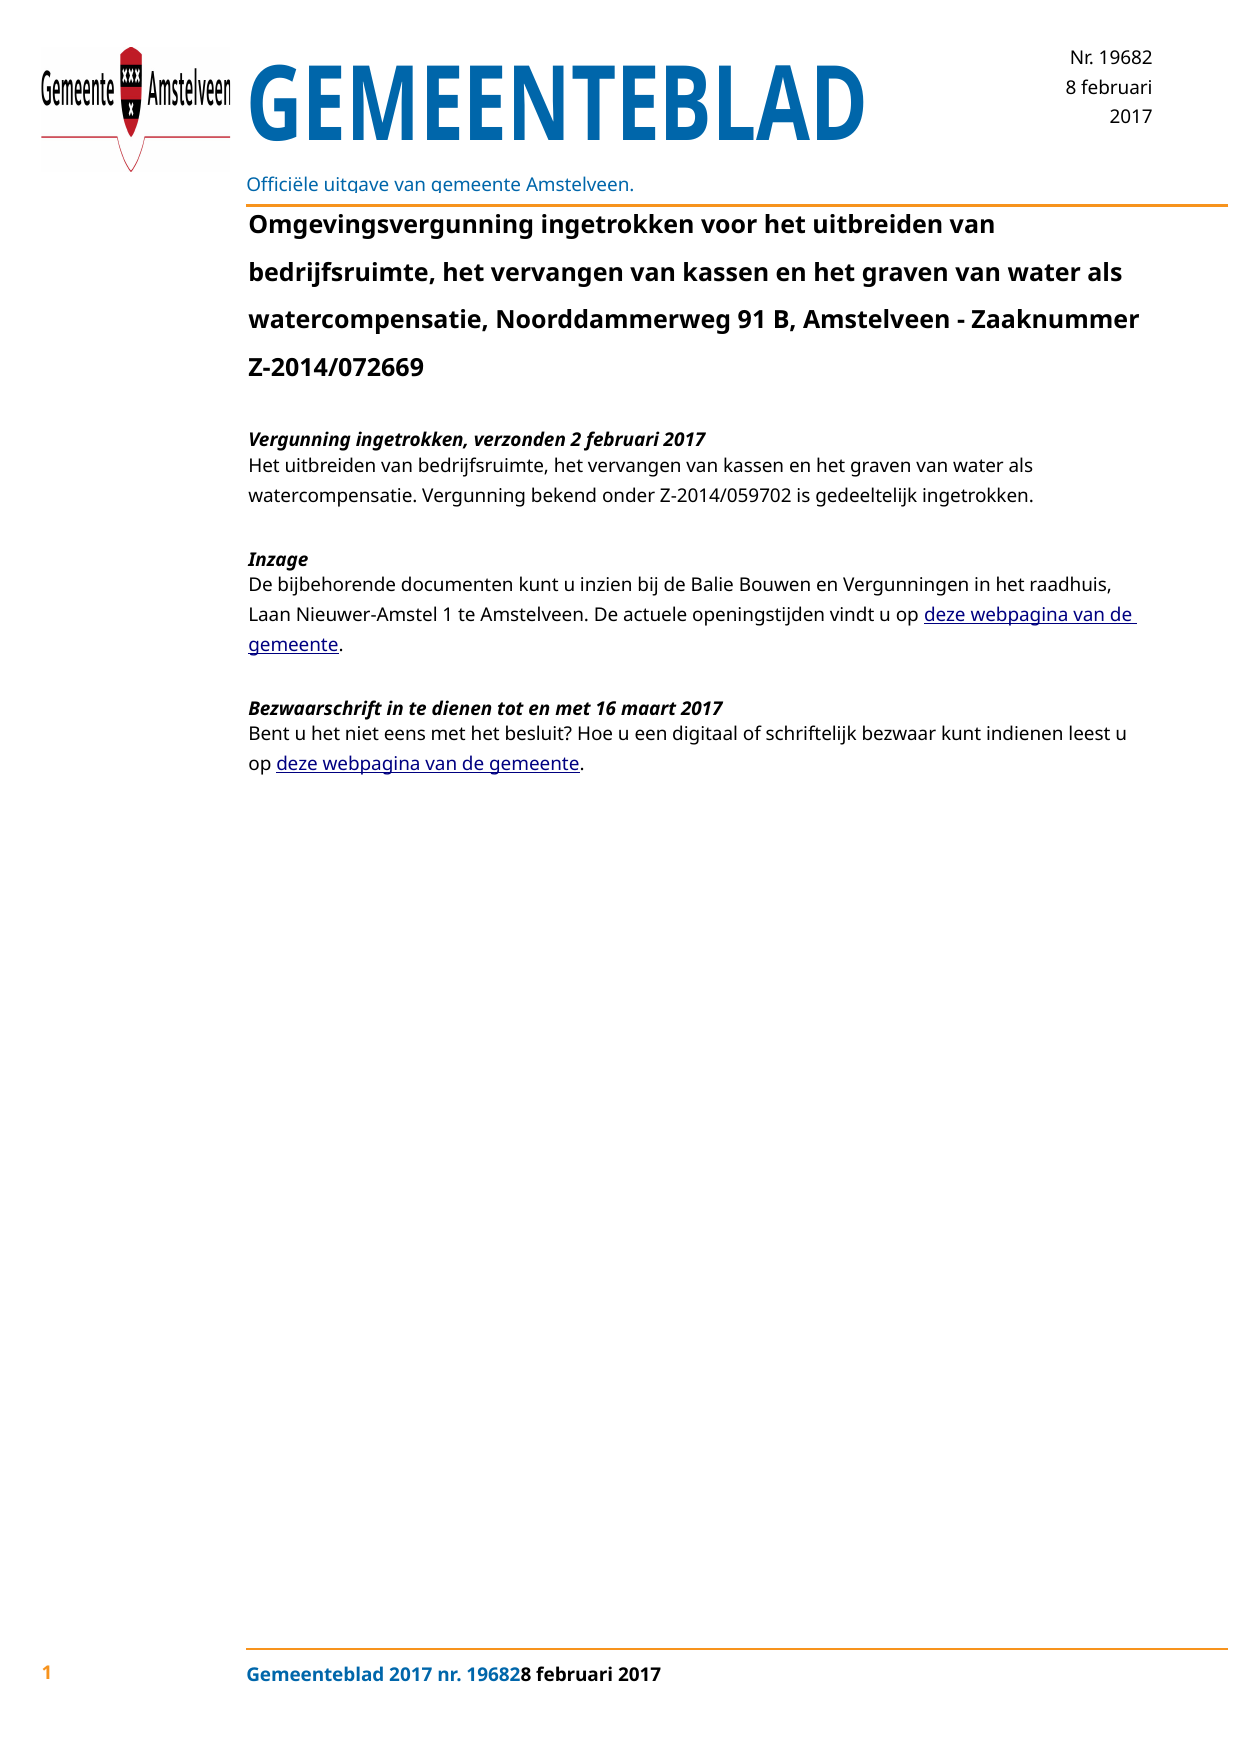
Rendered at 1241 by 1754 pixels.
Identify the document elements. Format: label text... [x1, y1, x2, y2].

text De bijbehorende documenten kunt u inzien bij de Balie Bouwen en Vergunningen in het raadhuis, Laan Nieuwer-Amstel 1 te Amstelveen. De actuele openingstijden vindt u op deze webpagina van de gemeente. [248, 572, 1152, 657]
text Vergunning ingetrokken, verzonden 2 februari 2017 [248, 427, 1152, 452]
text Inzage [248, 546, 1152, 572]
picture [41, 47, 231, 172]
text Het uitbreiden van bedrijfsruimte, het vervangen van kassen en het graven van water als watercompensatie. Vergunning bekend onder Z-2014/059702 is gedeeltelijk ingetrokken. [248, 452, 1152, 508]
text Bezwaarschrift in te dienen tot en met 16 maart 2017 [248, 695, 1152, 721]
text Omgevingsvergunning ingetrokken voor het uitbreiden van bedrijfsruimte, het vervangen van kassen en het graven van water als watercompensatie, Noorddammerweg 91 B, Amstelveen - Zaaknummer Z-2014/072669 [248, 207, 1152, 384]
text Bent u het niet eens met het besluit? Hoe u een digitaal of schriftelijk bezwaar kunt indienen leest u op deze webpagina van de gemeente. [248, 721, 1152, 776]
